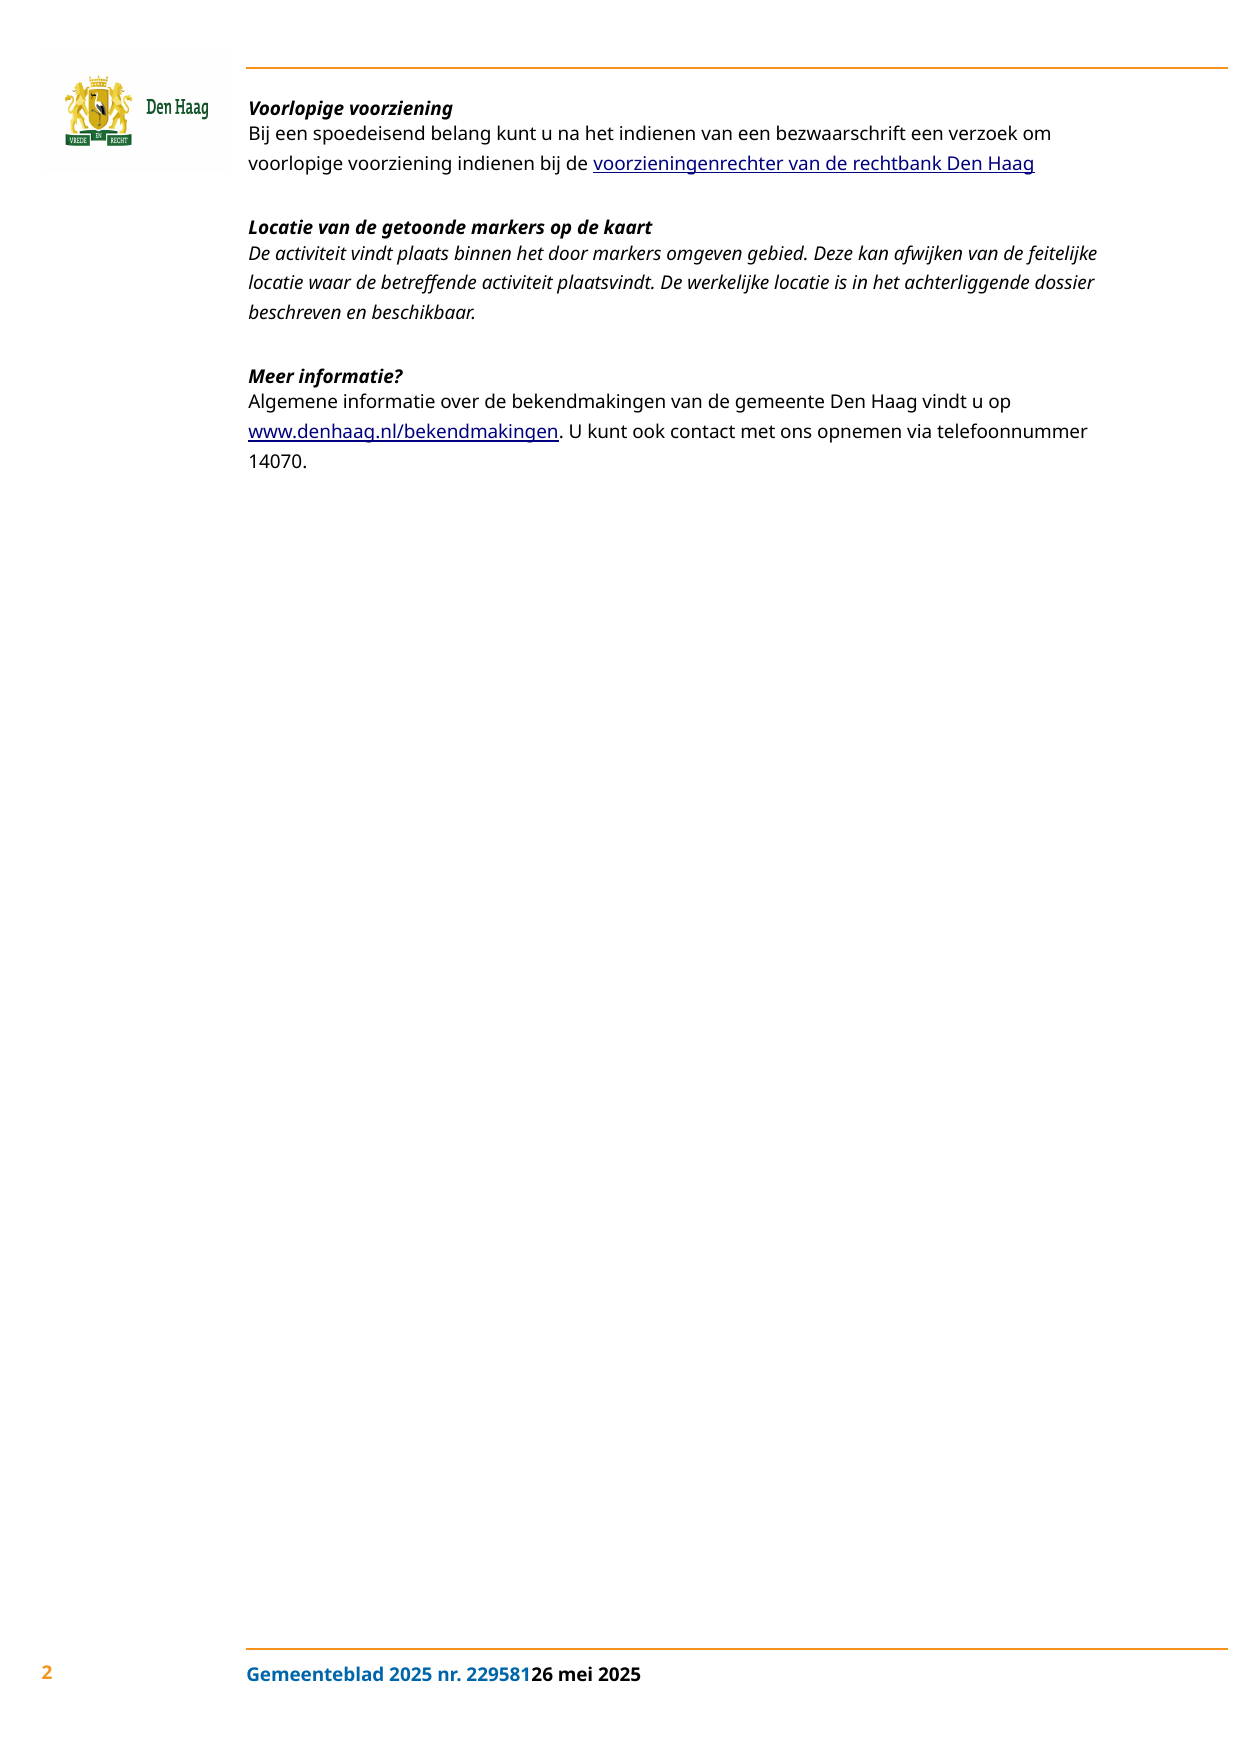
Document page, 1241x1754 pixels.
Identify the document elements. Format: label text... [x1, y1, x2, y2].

picture [41, 47, 231, 172]
text Meer informatie? [248, 363, 1152, 389]
text Locatie van de getoonde markers op de kaart [248, 214, 1152, 240]
text Algemene informatie over de bekendmakingen van de gemeente Den Haag vindt u op www.denhaag.nl/bekendmakingen. U kunt ook contact met ons opnemen via telefoonnummer 14070. [248, 389, 1152, 473]
text De activiteit vindt plaats binnen het door markers omgeven gebied. Deze kan afwijken van de feitelijke locatie waar de betreffende activiteit plaatsvindt. De werkelijke locatie is in het achterliggende dossier beschreven en beschikbaar. [248, 240, 1152, 325]
text Bij een spoedeisend belang kunt u na het indienen van een bezwaarschrift een verzoek om voorlopige voorziening indienen bij de voorzieningenrechter van de rechtbank Den Haag [248, 121, 1152, 176]
text Voorlopige voorziening [248, 95, 1152, 121]
